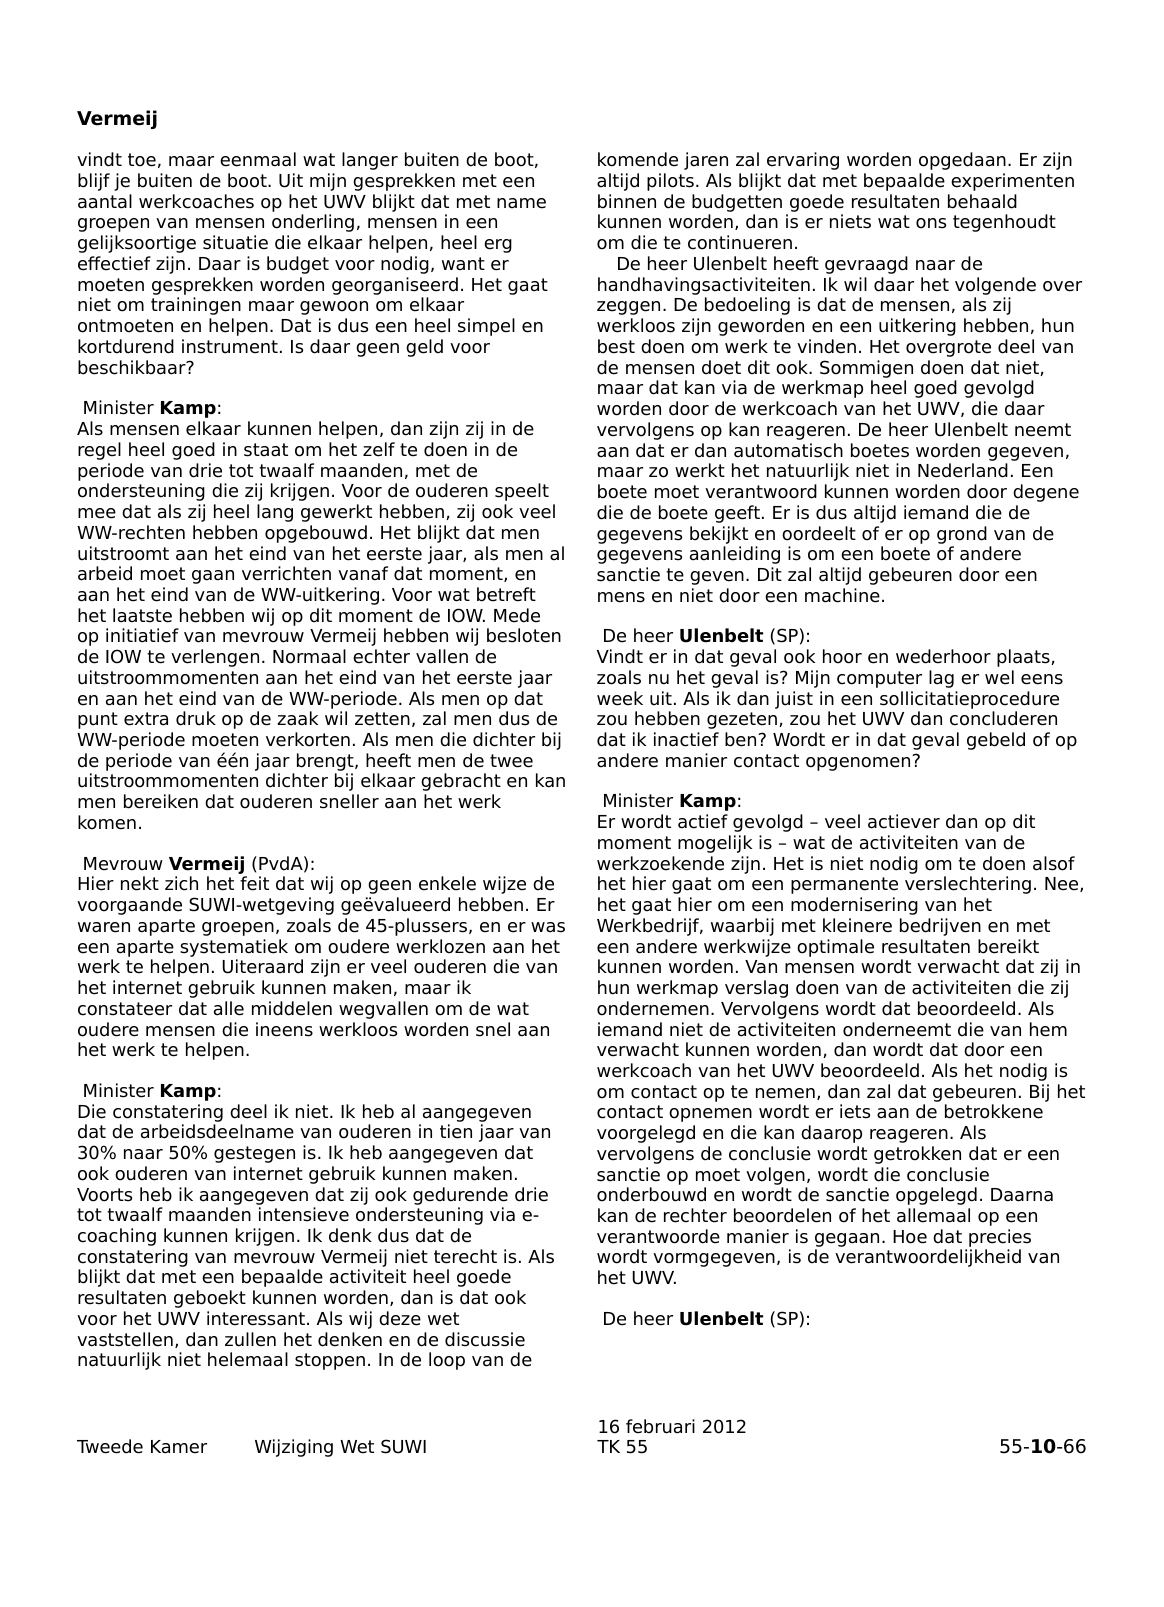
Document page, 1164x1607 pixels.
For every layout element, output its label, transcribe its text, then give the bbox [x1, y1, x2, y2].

text Als mensen elkaar kunnen helpen, dan zijn zij in de regel heel goed in staat om het zelf te doen in de periode van drie tot twaalf maanden, met de ondersteuning die zij krijgen. Voor de ouderen speelt mee dat als zij heel lang gewerkt hebben, zij ook veel WW-rechten hebben opgebouwd. Het blijkt dat men uitstroomt aan het eind van het eerste jaar, als men al arbeid moet gaan verrichten vanaf dat moment, en aan het eind van de WW-uitkering. Voor wat betreft het laatste hebben wij op dit moment de IOW. Mede op initiatief van mevrouw Vermeij hebben wij besloten de IOW te verlengen. Normaal echter vallen de uitstroommomenten aan het eind van het eerste jaar en aan het eind van de WW-periode. Als men op dat punt extra druk op de zaak wil zetten, zal men dus de WW-periode moeten verkorten. Als men die dichter bij de periode van één jaar brengt, heeft men de twee uitstroommomenten dichter bij elkaar gebracht en kan men bereiken dat ouderen sneller aan het werk komen. [77, 419, 567, 833]
text De heer Ulenbelt heeft gevraagd naar de handhavingsactiviteiten. Ik wil daar het volgende over zeggen. De bedoeling is dat de mensen, als zij werkloos zijn geworden en een uitkering hebben, hun best doen om werk te vinden. Het overgrote deel van de mensen doet dit ook. Sommigen doen dat niet, maar dat kan via de werkmap heel goed gevolgd worden door de werkcoach van het UWV, die daar vervolgens op kan reageren. De heer Ulenbelt neemt aan dat er dan automatisch boetes worden gegeven, maar zo werkt het natuurlijk niet in Nederland. Een boete moet verantwoord kunnen worden door degene die de boete geeft. Er is dus altijd iemand die de gegevens bekijkt en oordeelt of er op grond van de gegevens aanleiding is om een boete of andere sanctie te geven. Dit zal altijd gebeuren door een mens en niet door een machine. [596, 254, 1087, 606]
text komende jaren zal ervaring worden opgedaan. Er zijn altijd pilots. Als blijkt dat met bepaalde experimenten binnen de budgetten goede resultaten behaald kunnen worden, dan is er niets wat ons tegenhoudt om die te continueren. [596, 150, 1087, 254]
text Vindt er in dat geval ook hoor en wederhoor plaats, zoals nu het geval is? Mijn computer lag er wel eens week uit. Als ik dan juist in een sollicitatieprocedure zou hebben gezeten, zou het UWV dan concluderen dat ik inactief ben? Wordt er in dat geval gebeld of op andere manier contact opgenomen? [596, 647, 1087, 771]
text vindt toe, maar eenmaal wat langer buiten de boot, blijf je buiten de boot. Uit mijn gesprekken met een aantal werkcoaches op het UWV blijkt dat met name groepen van mensen onderling, mensen in een gelijksoortige situatie die elkaar helpen, heel erg effectief zijn. Daar is budget voor nodig, want er moeten gesprekken worden georganiseerd. Het gaat niet om trainingen maar gewoon om elkaar ontmoeten en helpen. Dat is dus een heel simpel en kortdurend instrument. Is daar geen geld voor beschikbaar? [77, 150, 567, 378]
text Mevrouw Vermeij (PvdA): [77, 853, 567, 874]
text De heer Ulenbelt (SP): [596, 1309, 1087, 1329]
text Minister Kamp: [596, 791, 1087, 812]
text Die constatering deel ik niet. Ik heb al aangegeven dat de arbeidsdeelname van ouderen in tien jaar van 30% naar 50% gestegen is. Ik heb aangegeven dat ook ouderen van internet gebruik kunnen maken. Voorts heb ik aangegeven dat zij ook gedurende drie tot twaalf maanden intensieve ondersteuning via e-coaching kunnen krijgen. Ik denk dus dat de constatering van mevrouw Vermeij niet terecht is. Als blijkt dat met een bepaalde activiteit heel goede resultaten geboekt kunnen worden, dan is dat ook voor het UWV interessant. Als wij deze wet vaststellen, dan zullen het denken en de discussie natuurlijk niet helemaal stoppen. In de loop van de [77, 1102, 567, 1371]
text Hier nekt zich het feit dat wij op geen enkele wijze de voorgaande SUWI-wetgeving geëvalueerd hebben. Er waren aparte groepen, zoals de 45-plussers, en er was een aparte systematiek om oudere werklozen aan het werk te helpen. Uiteraard zijn er veel ouderen die van het internet gebruik kunnen maken, maar ik constateer dat alle middelen wegvallen om de wat oudere mensen die ineens werkloos worden snel aan het werk te helpen. [77, 874, 567, 1061]
text Er wordt actief gevolgd – veel actiever dan op dit moment mogelijk is – wat de activiteiten van de werkzoekende zijn. Het is niet nodig om te doen alsof het hier gaat om een permanente verslechtering. Nee, het gaat hier om een modernisering van het Werkbedrijf, waarbij met kleinere bedrijven en met een andere werkwijze optimale resultaten bereikt kunnen worden. Van mensen wordt verwacht dat zij in hun werkmap verslag doen van de activiteiten die zij ondernemen. Vervolgens wordt dat beoordeeld. Als iemand niet de activiteiten onderneemt die van hem verwacht kunnen worden, dan wordt dat door een werkcoach van het UWV beoordeeld. Als het nodig is om contact op te nemen, dan zal dat gebeuren. Bij het contact opnemen wordt er iets aan de betrokkene voorgelegd en die kan daarop reageren. Als vervolgens de conclusie wordt getrokken dat er een sanctie op moet volgen, wordt die conclusie onderbouwd en wordt de sanctie opgelegd. Daarna kan de rechter beoordelen of het allemaal op een verantwoorde manier is gegaan. Hoe dat precies wordt vormgegeven, is de verantwoordelijkheid van het UWV. [596, 812, 1087, 1289]
text Minister Kamp: [77, 398, 567, 419]
text Minister Kamp: [77, 1081, 567, 1102]
text De heer Ulenbelt (SP): [596, 626, 1087, 647]
